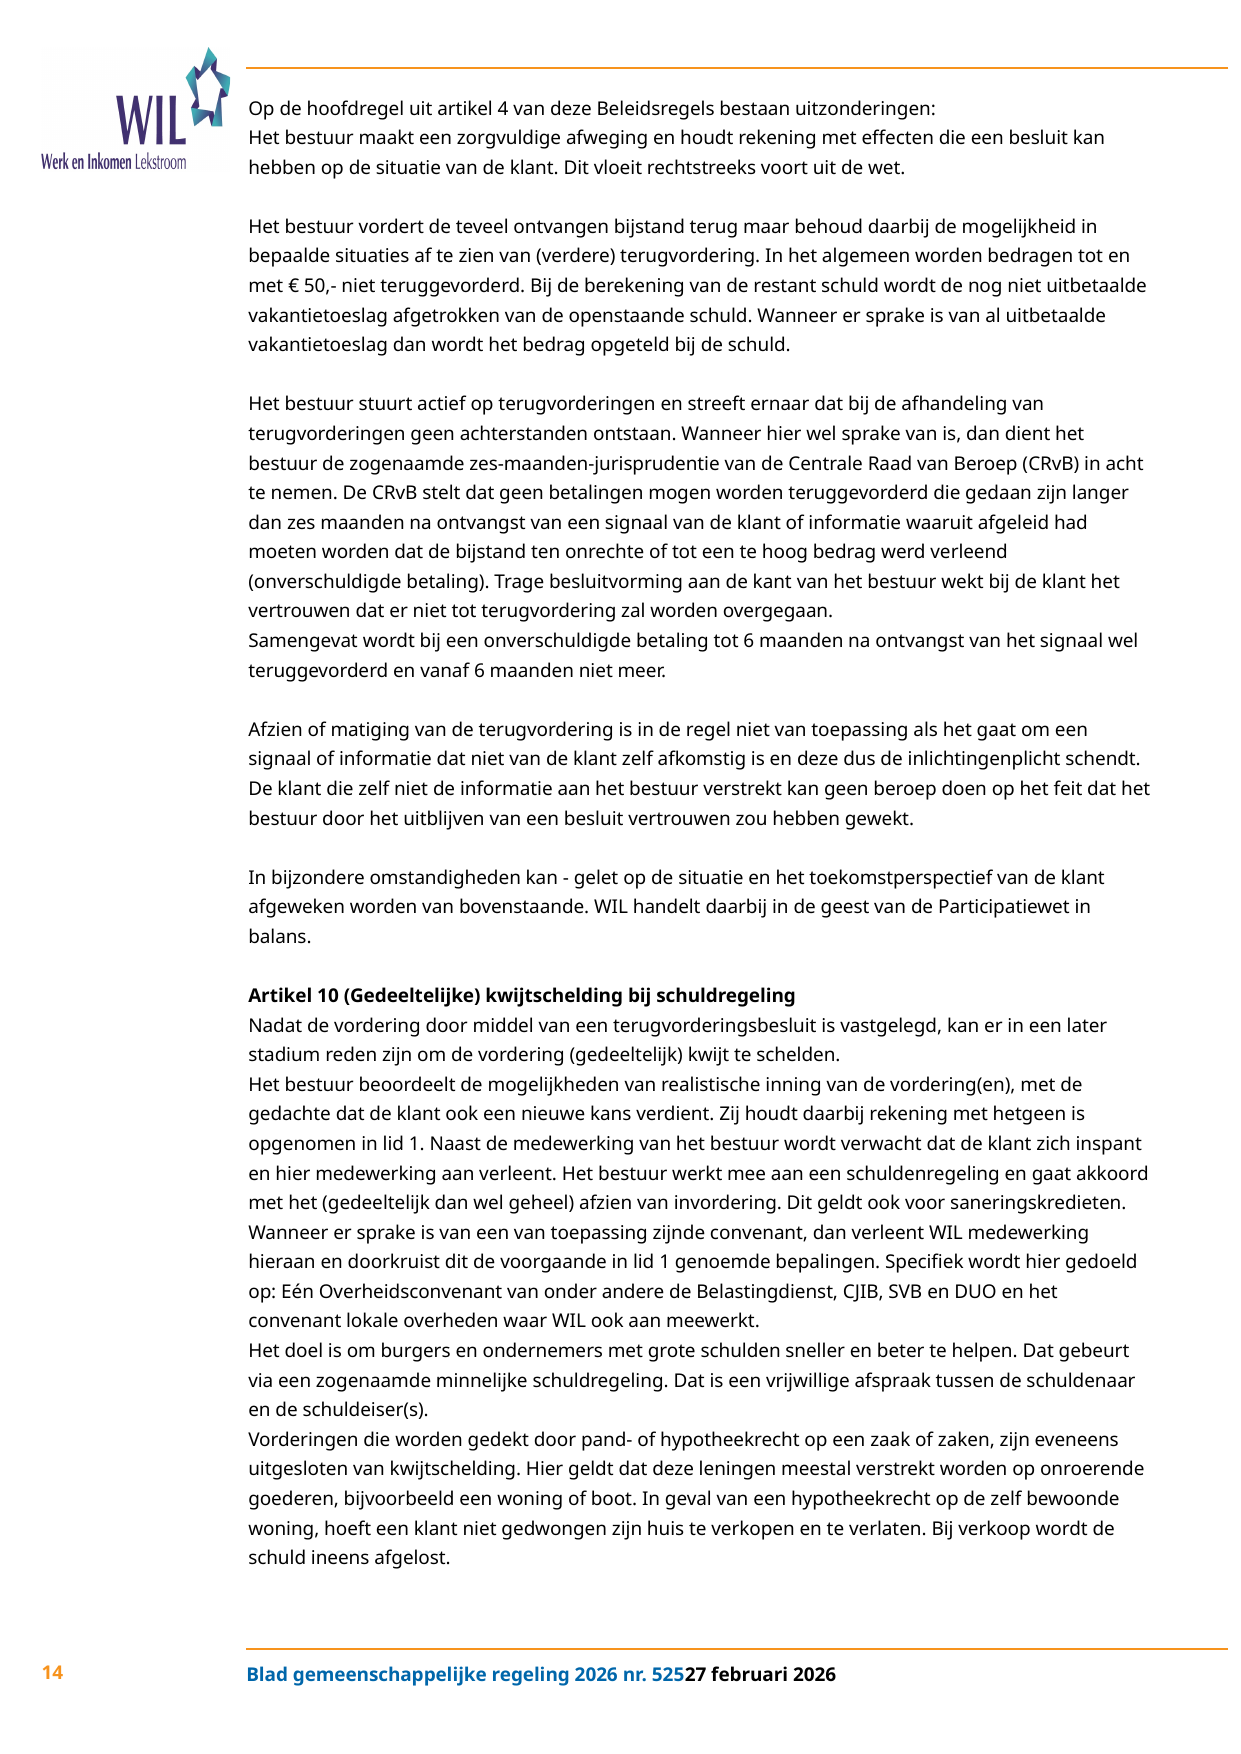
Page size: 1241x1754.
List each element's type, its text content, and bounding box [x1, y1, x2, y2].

text Het bestuur beoordeelt de mogelijkheden van realistische inning van de vordering(en), met de gedachte dat de klant ook een nieuwe kans verdient. Zij houdt daarbij rekening met hetgeen is opgenomen in lid 1. Naast de medewerking van het bestuur wordt verwacht dat de klant zich inspant en hier medewerking aan verleent. Het bestuur werkt mee aan een schuldenregeling en gaat akkoord met het (gedeeltelijk dan wel geheel) afzien van invordering. Dit geldt ook voor saneringskredieten. [248, 1071, 1152, 1215]
text Afzien of matiging van de terugvordering is in de regel niet van toepassing als het gaat om een signaal of informatie dat niet van de klant zelf afkomstig is en deze dus de inlichtingenplicht schendt. De klant die zelf niet de informatie aan het bestuur verstrekt kan geen beroep doen op het feit dat het bestuur door het uitblijven van een besluit vertrouwen zou hebben gewekt. [248, 716, 1152, 831]
text Het bestuur vordert de teveel ontvangen bijstand terug maar behoud daarbij de mogelijkheid in bepaalde situaties af te zien van (verdere) terugvordering. In het algemeen worden bedragen tot en met € 50,- niet teruggevorderd. Bij de berekening van de restant schuld wordt de nog niet uitbetaalde vakantietoeslag afgetrokken van de openstaande schuld. Wanneer er sprake is van al uitbetaalde vakantietoeslag dan wordt het bedrag opgeteld bij de schuld. [248, 213, 1152, 357]
text Het bestuur stuurt actief op terugvorderingen en streeft ernaar dat bij de afhandeling van terugvorderingen geen achterstanden ontstaan. Wanneer hier wel sprake van is, dan dient het bestuur de zogenaamde zes-maanden-jurisprudentie van de Centrale Raad van Beroep (CRvB) in acht te nemen. De CRvB stelt dat geen betalingen mogen worden teruggevorderd die gedaan zijn langer dan zes maanden na ontvangst van een signaal van de klant of informatie waaruit afgeleid had moeten worden dat de bijstand ten onrechte of tot een te hoog bedrag werd verleend (onverschuldigde betaling). Trage besluitvorming aan de kant van het bestuur wekt bij de klant het vertrouwen dat er niet tot terugvordering zal worden overgegaan. [248, 391, 1152, 623]
text Vorderingen die worden gedekt door pand- of hypotheekrecht op een zaak of zaken, zijn eveneens uitgesloten van kwijtschelding. Hier geldt dat deze leningen meestal verstrekt worden op onroerende goederen, bijvoorbeeld een woning of boot. In geval van een hypotheekrecht op de zelf bewoonde woning, hoeft een klant niet gedwongen zijn huis te verkopen en te verlaten. Bij verkoop wordt de schuld ineens afgelost. [248, 1426, 1152, 1570]
text Wanneer er sprake is van een van toepassing zijnde convenant, dan verleent WIL medewerking hieraan en doorkruist dit de voorgaande in lid 1 genoemde bepalingen. Specifiek wordt hier gedoeld op: Eén Overheidsconvenant van onder andere de Belastingdienst, CJIB, SVB en DUO en het convenant lokale overheden waar WIL ook aan meewerkt. [248, 1219, 1152, 1333]
text Op de hoofdregel uit artikel 4 van deze Beleidsregels bestaan uitzonderingen: [248, 95, 1152, 121]
text Nadat de vordering door middel van een terugvorderingsbesluit is vastgelegd, kan er in een later stadium reden zijn om de vordering (gedeeltelijk) kwijt te schelden. [248, 1012, 1152, 1067]
text In bijzondere omstandigheden kan - gelet op de situatie en het toekomstperspectief van de klant afgeweken worden van bovenstaande. WIL handelt daarbij in de geest van de Participatiewet in balans. [248, 864, 1152, 949]
text Het doel is om burgers en ondernemers met grote schulden sneller en beter te helpen. Dat gebeurt via een zogenaamde minnelijke schuldregeling. Dat is een vrijwillige afspraak tussen de schuldenaar en de schuldeiser(s). [248, 1337, 1152, 1422]
text Samengevat wordt bij een onverschuldigde betaling tot 6 maanden na ontvangst van het signaal wel teruggevorderd en vanaf 6 maanden niet meer. [248, 627, 1152, 683]
text Het bestuur maakt een zorgvuldige afweging en houdt rekening met effecten die een besluit kan hebben op de situatie van de klant. Dit vloeit rechtstreeks voort uit de wet. [248, 124, 1152, 180]
text Artikel 10 (Gedeeltelijke) kwijtschelding bij schuldregeling [248, 982, 1152, 1008]
picture [41, 47, 231, 172]
